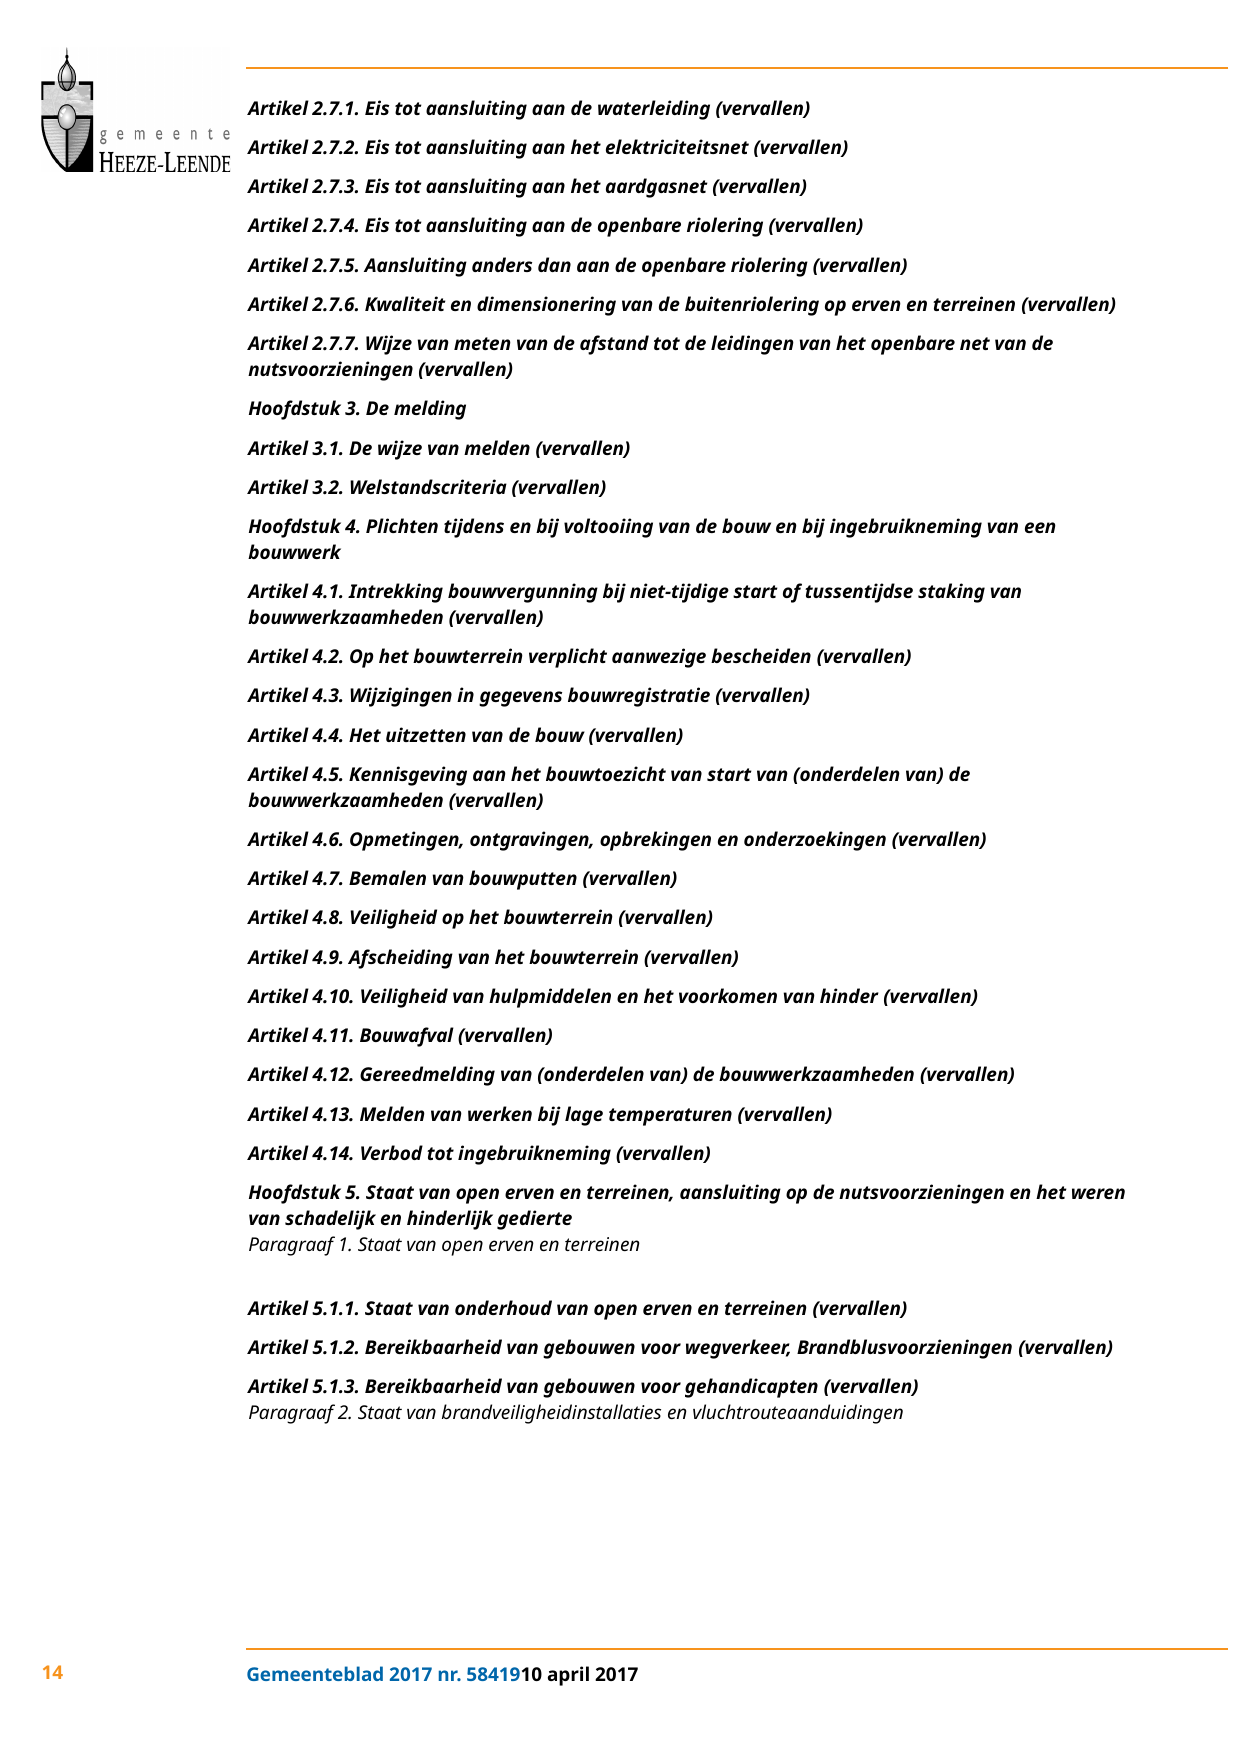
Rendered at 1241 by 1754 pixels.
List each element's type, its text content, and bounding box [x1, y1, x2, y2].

text Artikel 4.14. Verbod tot ingebruikneming (vervallen) [248, 1140, 1152, 1166]
text Artikel 2.7.1. Eis tot aansluiting aan de waterleiding (vervallen) [248, 95, 1152, 121]
text Hoofdstuk 4. Plichten tijdens en bij voltooiing van de bouw en bij ingebruikneming van een bouwwerk [248, 513, 1152, 565]
text Artikel 4.1. Intrekking bouwvergunning bij niet-tijdige start of tussentijdse staking van bouwwerkzaamheden (vervallen) [248, 578, 1152, 630]
text Hoofdstuk 5. Staat van open erven en terreinen, aansluiting op de nutsvoorzieningen en het weren van schadelijk en hinderlijk gedierte [248, 1179, 1152, 1231]
text Artikel 4.7. Bemalen van bouwputten (vervallen) [248, 865, 1152, 891]
text Artikel 3.2. Welstandscriteria (vervallen) [248, 474, 1152, 500]
text Artikel 4.5. Kennisgeving aan het bouwtoezicht van start van (onderdelen van) de bouwwerkzaamheden (vervallen) [248, 761, 1152, 812]
text Artikel 5.1.1. Staat van onderhoud van open erven en terreinen (vervallen) [248, 1295, 1152, 1321]
text Artikel 2.7.6. Kwaliteit en dimensionering van de buitenriolering op erven en terreinen (vervallen) [248, 291, 1152, 317]
text Artikel 4.13. Melden van werken bij lage temperaturen (vervallen) [248, 1101, 1152, 1127]
text Artikel 4.12. Gereedmelding van (onderdelen van) de bouwwerkzaamheden (vervallen) [248, 1062, 1152, 1087]
text Artikel 4.8. Veiligheid op het bouwterrein (vervallen) [248, 904, 1152, 930]
text Artikel 2.7.2. Eis tot aansluiting aan het elektriciteitsnet (vervallen) [248, 134, 1152, 160]
text Artikel 2.7.7. Wijze van meten van de afstand tot de leidingen van het openbare net van de nutsvoorzieningen (vervallen) [248, 330, 1152, 382]
text Artikel 2.7.3. Eis tot aansluiting aan het aardgasnet (vervallen) [248, 173, 1152, 199]
picture [41, 47, 231, 172]
text Artikel 3.1. De wijze van melden (vervallen) [248, 435, 1152, 460]
text Artikel 4.3. Wijzigingen in gegevens bouwregistratie (vervallen) [248, 682, 1152, 708]
text Artikel 4.6. Opmetingen, ontgravingen, opbrekingen en onderzoekingen (vervallen) [248, 826, 1152, 852]
text Artikel 4.11. Bouwafval (vervallen) [248, 1022, 1152, 1048]
text Artikel 5.1.3. Bereikbaarheid van gebouwen voor gehandicapten (vervallen) [248, 1373, 1152, 1399]
text Hoofdstuk 3. De melding [248, 395, 1152, 421]
text Paragraaf 1. Staat van open erven en terreinen [248, 1231, 1152, 1257]
text Artikel 2.7.5. Aansluiting anders dan aan de openbare riolering (vervallen) [248, 252, 1152, 278]
text Artikel 5.1.2. Bereikbaarheid van gebouwen voor wegverkeer, Brandblusvoorzieningen (vervallen) [248, 1334, 1152, 1360]
text Artikel 4.10. Veiligheid van hulpmiddelen en het voorkomen van hinder (vervallen) [248, 983, 1152, 1009]
text Artikel 2.7.4. Eis tot aansluiting aan de openbare riolering (vervallen) [248, 213, 1152, 238]
text Artikel 4.2. Op het bouwterrein verplicht aanwezige bescheiden (vervallen) [248, 643, 1152, 669]
text Paragraaf 2. Staat van brandveiligheidinstallaties en vluchtrouteaanduidingen [248, 1399, 1152, 1425]
text Artikel 4.4. Het uitzetten van de bouw (vervallen) [248, 722, 1152, 747]
text Artikel 4.9. Afscheiding van het bouwterrein (vervallen) [248, 944, 1152, 969]
